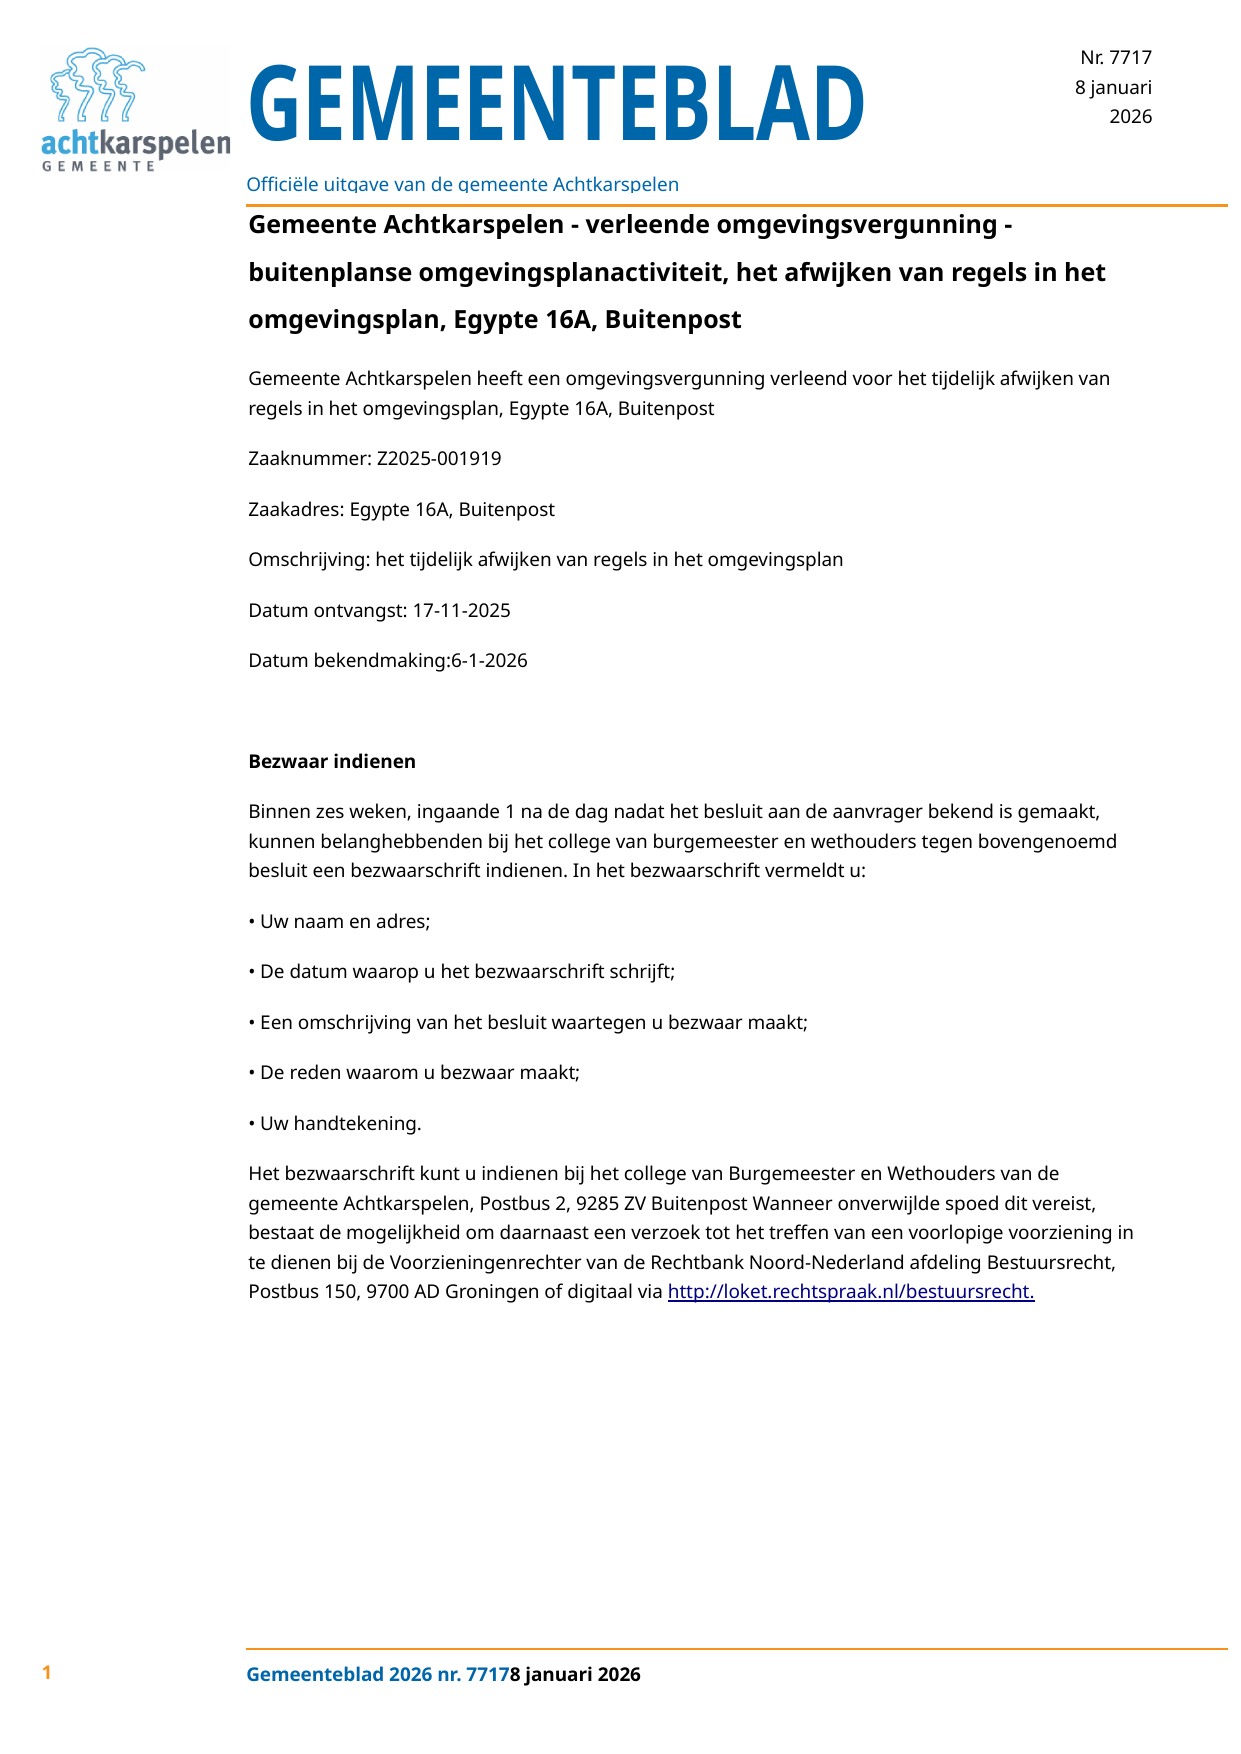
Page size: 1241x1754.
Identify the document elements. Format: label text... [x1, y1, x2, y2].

text • Een omschrijving van het besluit waartegen u bezwaar maakt; [248, 1009, 1152, 1034]
text • Uw handtekening. [248, 1110, 1152, 1135]
text Omschrijving: het tijdelijk afwijken van regels in het omgevingsplan [248, 546, 1152, 572]
text Datum ontvangst: 17-11-2025 [248, 597, 1152, 622]
text Datum bekendmaking:6-1-2026 [248, 647, 1152, 673]
text • Uw naam en adres; [248, 908, 1152, 934]
text Zaaknummer: Z2025-001919 [248, 446, 1152, 471]
picture [41, 47, 231, 172]
text • De reden waarom u bezwaar maakt; [248, 1059, 1152, 1085]
text Gemeente Achtkarspelen heeft een omgevingsvergunning verleend voor het tijdelijk afwijken van regels in het omgevingsplan, Egypte 16A, Buitenpost [248, 366, 1152, 421]
text Zaakadres: Egypte 16A, Buitenpost [248, 496, 1152, 522]
text Bezwaar indienen [248, 748, 1152, 774]
text Gemeente Achtkarspelen - verleende omgevingsvergunning - buitenplanse omgevingsplanactiviteit, het afwijken van regels in het omgevingsplan, Egypte 16A, Buitenpost [248, 207, 1152, 336]
text Binnen zes weken, ingaande 1 na de dag nadat het besluit aan de aanvrager bekend is gemaakt, kunnen belanghebbenden bij het college van burgemeester en wethouders tegen bovengenoemd besluit een bezwaarschrift indienen. In het bezwaarschrift vermeldt u: [248, 798, 1152, 883]
text • De datum waarop u het bezwaarschrift schrijft; [248, 958, 1152, 984]
text Het bezwaarschrift kunt u indienen bij het college van Burgemeester en Wethouders van de gemeente Achtkarspelen, Postbus 2, 9285 ZV Buitenpost Wanneer onverwijlde spoed dit vereist, bestaat de mogelijkheid om daarnaast een verzoek tot het treffen van een voorlopige voorziening in te dienen bij de Voorzieningenrechter van de Rechtbank Noord-Nederland afdeling Bestuursrecht, Postbus 150, 9700 AD Groningen of digitaal via http://loket.rechtspraak.nl/bestuursrecht. [248, 1160, 1152, 1304]
